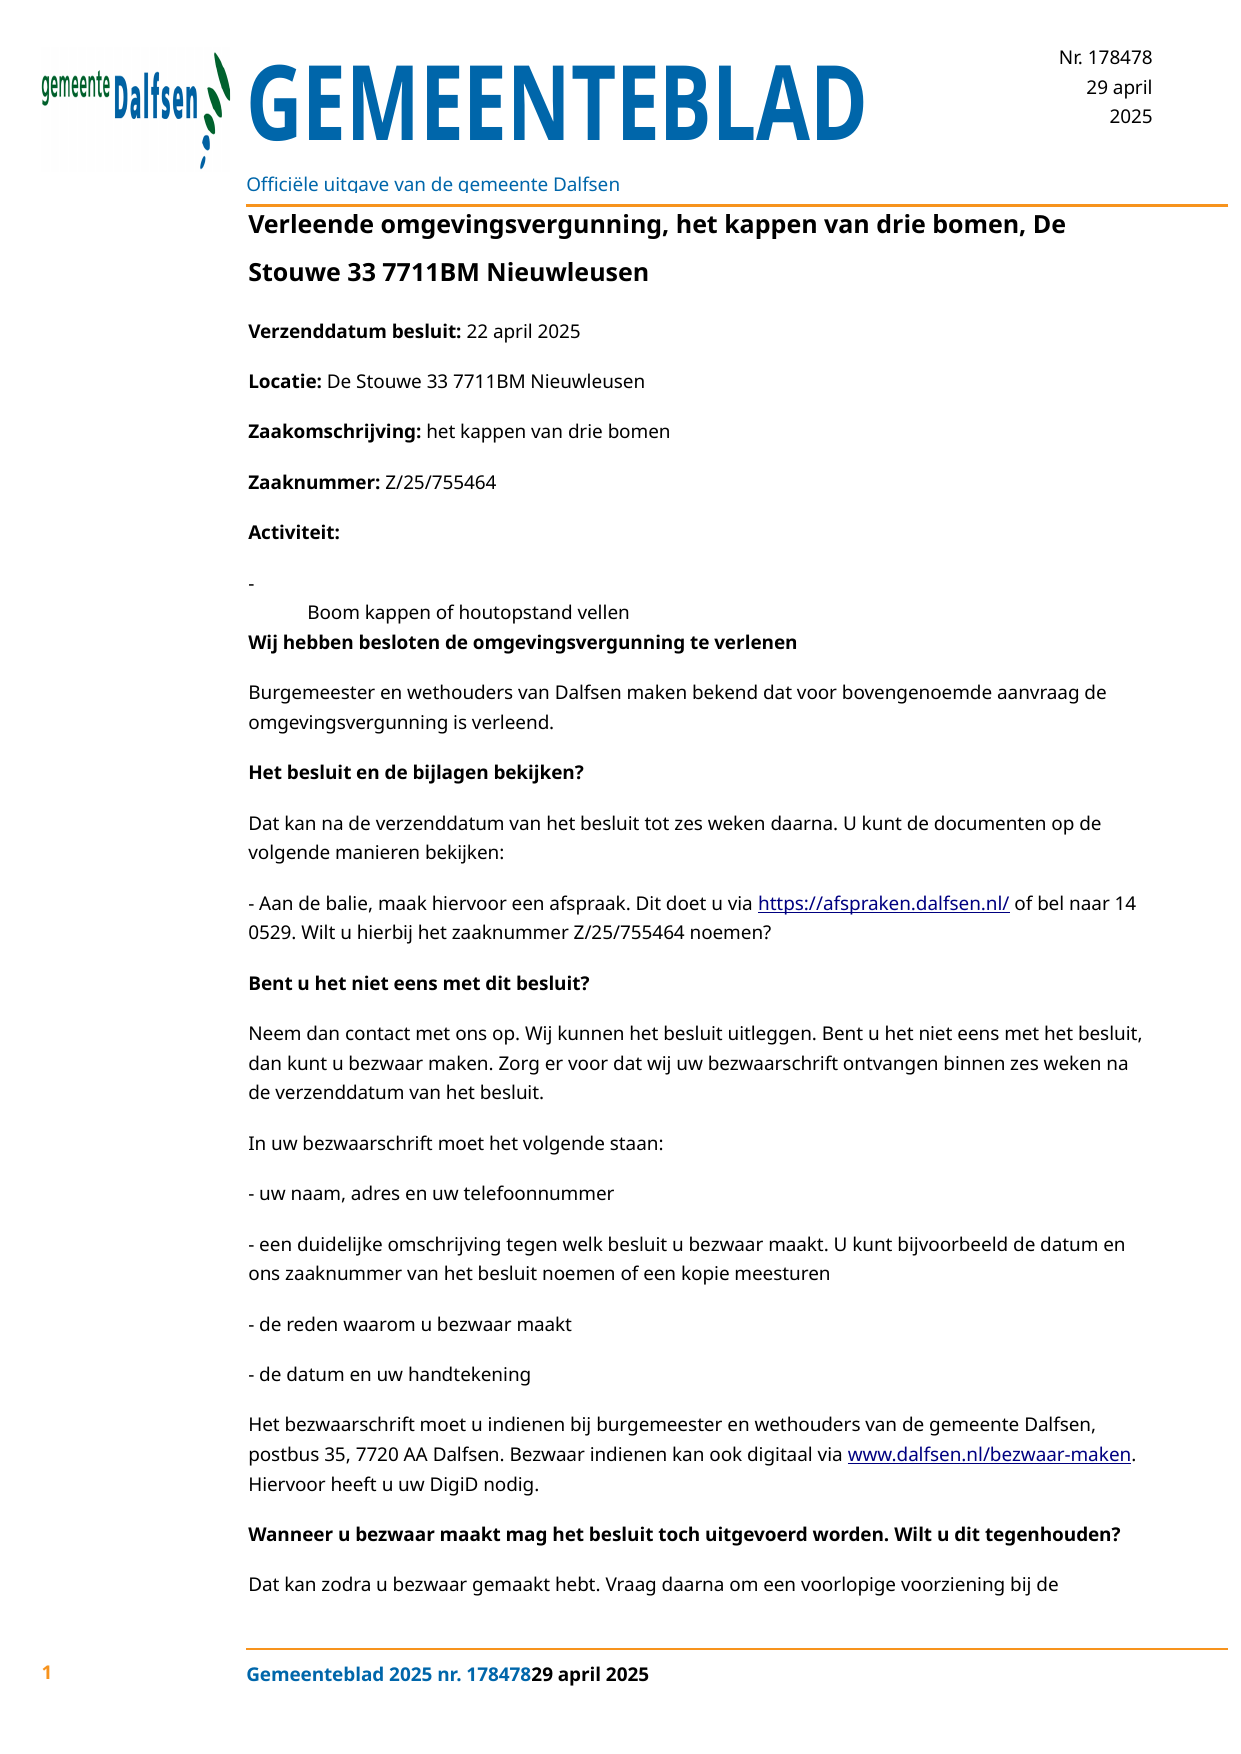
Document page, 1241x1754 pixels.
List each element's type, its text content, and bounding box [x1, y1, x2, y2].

text Het bezwaarschrift moet u indienen bij burgemeester en wethouders van de gemeente Dalfsen, postbus 35, 7720 AA Dalfsen. Bezwaar indienen kan ook digitaal via www.dalfsen.nl/bezwaar-maken. Hiervoor heeft u uw DigiD nodig. [248, 1412, 1152, 1497]
text Neem dan contact met ons op. Wij kunnen het besluit uitleggen. Bent u het niet eens met het besluit, dan kunt u bezwaar maken. Zorg er voor dat wij uw bezwaarschrift ontvangen binnen zes weken na de verzenddatum van het besluit. [248, 1020, 1152, 1105]
text Burgemeester en wethouders van Dalfsen maken bekend dat voor bovengenoemde aanvraag de omgevingsvergunning is verleend. [248, 679, 1152, 735]
picture [41, 47, 231, 172]
text Verleende omgevingsvergunning, het kappen van drie bomen, De Stouwe 33 7711BM Nieuwleusen [248, 207, 1152, 288]
text Zaaknummer: Z/25/755464 [248, 469, 1152, 495]
text Verzenddatum besluit: 22 april 2025 [248, 318, 1152, 344]
text Wij hebben besloten de omgevingsvergunning te verlenen [248, 629, 1152, 655]
text - Aan de balie, maak hiervoor een afspraak. Dit doet u via https://afspraken.dalfsen.nl/ of bel naar 14 0529. Wilt u hierbij het zaaknummer Z/25/755464 noemen? [248, 890, 1152, 945]
text Activiteit: [248, 519, 1152, 545]
text Het besluit en de bijlagen bekijken? [248, 759, 1152, 785]
text Dat kan na de verzenddatum van het besluit tot zes weken daarna. U kunt de documenten op de volgende manieren bekijken: [248, 810, 1152, 865]
text Zaakomschrijving: het kappen van drie bomen [248, 419, 1152, 444]
text Dat kan zodra u bezwaar gemaakt hebt. Vraag daarna om een voorlopige voorziening bij de [248, 1572, 1152, 1597]
text - uw naam, adres en uw telefoonnummer [248, 1180, 1152, 1206]
text Locatie: De Stouwe 33 7711BM Nieuwleusen [248, 368, 1152, 394]
text Wanneer u bezwaar maakt mag het besluit toch uitgevoerd worden. Wilt u dit tegenhouden? [248, 1521, 1152, 1547]
text - de datum en uw handtekening [248, 1361, 1152, 1387]
text In uw bezwaarschrift moet het volgende staan: [248, 1130, 1152, 1156]
text - een duidelijke omschrijving tegen welk besluit u bezwaar maakt. U kunt bijvoorbeeld de datum en ons zaaknummer van het besluit noemen of een kopie meesturen [248, 1231, 1152, 1286]
text - de reden waarom u bezwaar maakt [248, 1311, 1152, 1337]
text Bent u het niet eens met dit besluit? [248, 970, 1152, 996]
list Boom kappen of houtopstand vellen [248, 599, 1152, 625]
